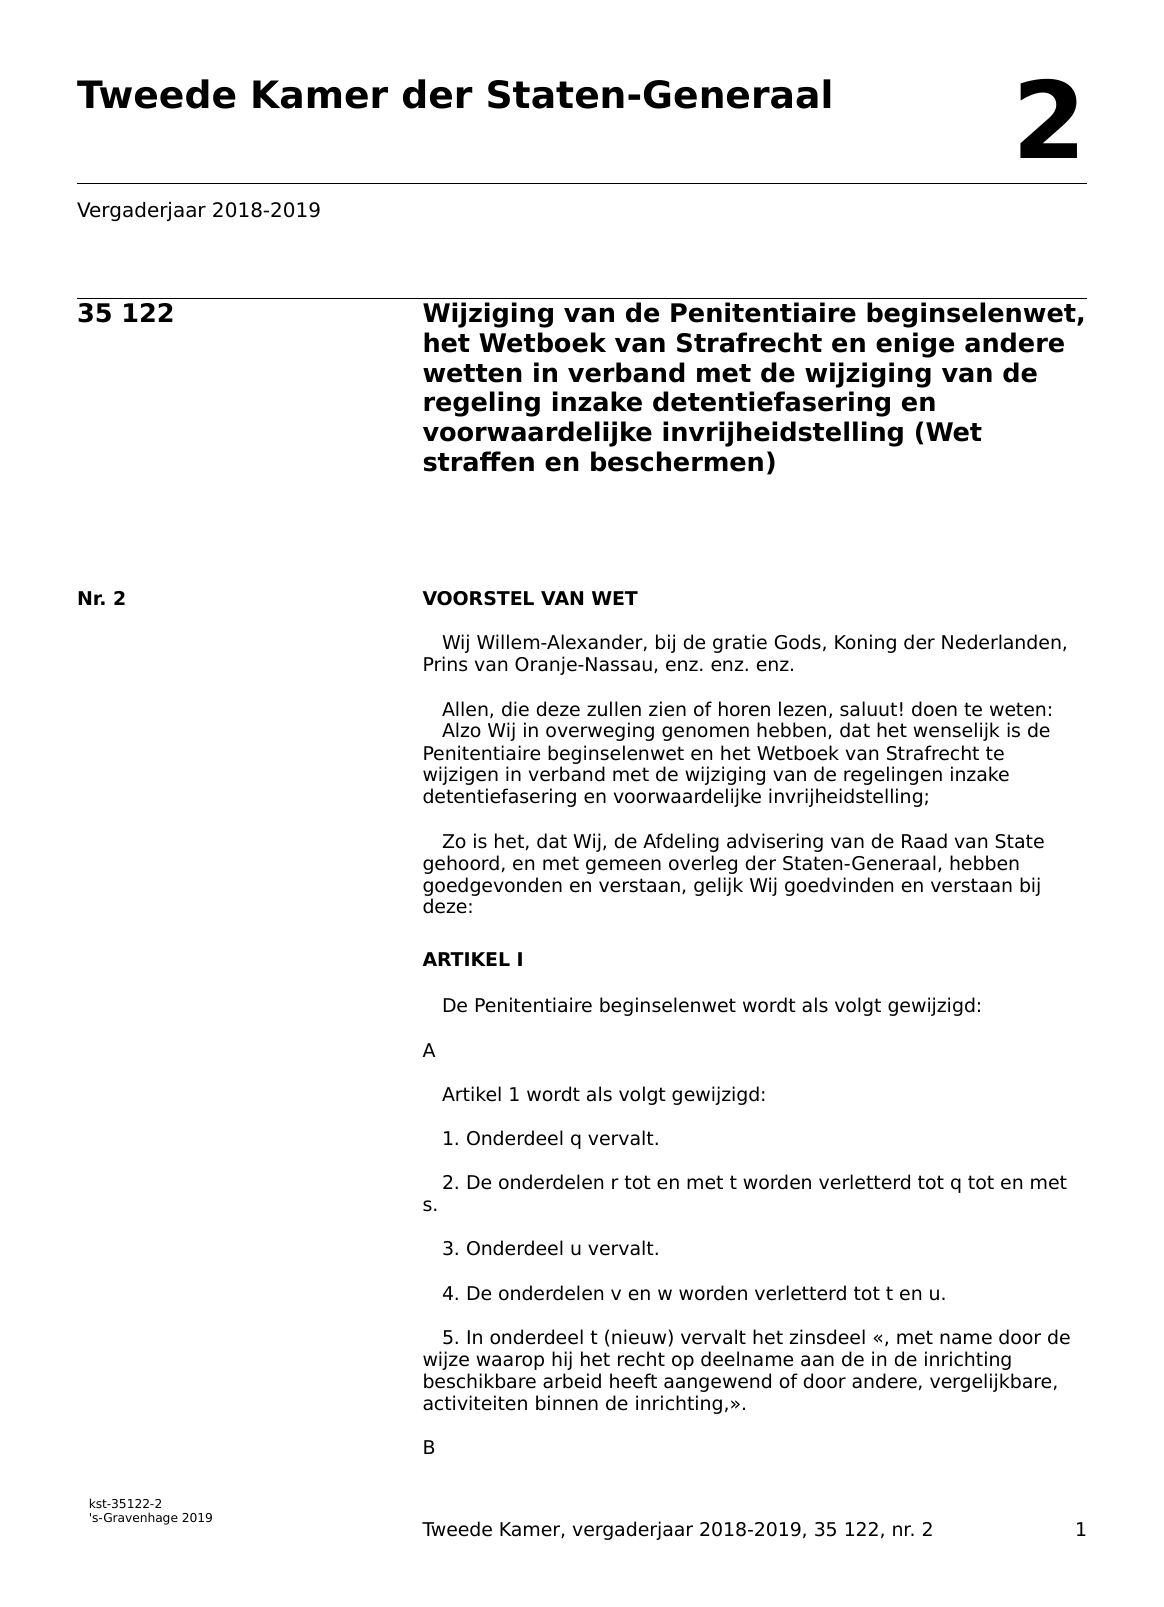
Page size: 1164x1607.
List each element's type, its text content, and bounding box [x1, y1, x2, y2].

text Zo is het, dat Wij, de Afdeling advisering van de Raad van State gehoord, en met gemeen overleg der Staten-Generaal, hebben goedgevonden en verstaan, gelijk Wij goedvinden en verstaan bij deze: [422, 831, 1087, 918]
text 3. Onderdeel u vervalt. [422, 1238, 1087, 1260]
text 1. Onderdeel q vervalt. [422, 1128, 1087, 1150]
text A [422, 1039, 1087, 1062]
text kst-35122-2 [88, 1497, 323, 1511]
subtitle 35 122 Wijziging van de Penitentiaire beginselenwet, het Wetboek van Strafrecht en enige andere wetten in verband met de wijziging van de regeling inzake detentiefasering en voorwaardelijke invrijheidstelling (Wet straffen en beschermen) [77, 299, 1087, 477]
subtitle ARTIKEL I [422, 948, 1087, 970]
text De Penitentiaire beginselenwet wordt als volgt gewijzigd: [422, 995, 1087, 1017]
text B [422, 1437, 1087, 1459]
table_header Tweede Kamer der Staten-Generaal [77, 59, 886, 183]
text 2. De onderdelen r tot en met t worden verletterd tot q tot en met s. [422, 1172, 1087, 1216]
text Wij Willem-Alexander, bij de gratie Gods, Koning der Nederlanden, Prins van Oranje-Nassau, enz. enz. enz. [422, 632, 1087, 676]
text 5. In onderdeel t (nieuw) vervalt het zinsdeel «, met name door de wijze waarop hij het recht op deelname aan de in de inrichting beschikbare arbeid heeft aangewend of door andere, vergelijkbare, activiteiten binnen de inrichting,». [422, 1327, 1087, 1414]
text Artikel 1 wordt als volgt gewijzigd: [422, 1084, 1087, 1106]
subtitle Nr. 2 VOORSTEL VAN WET [77, 588, 1087, 610]
table_cell Vergaderjaar 2018-2019 [77, 184, 1087, 298]
text 's-Gravenhage 2019 [88, 1511, 323, 1525]
table_header 2 [886, 59, 1087, 183]
text 4. De onderdelen v en w worden verletterd tot t en u. [422, 1282, 1087, 1304]
text Alzo Wij in overweging genomen hebben, dat het wenselijk is de Penitentiaire beginselenwet en het Wetboek van Strafrecht te wijzigen in verband met de wijziging van de regelingen inzake detentiefasering en voorwaardelijke invrijheidstelling; [422, 720, 1087, 808]
text Allen, die deze zullen zien of horen lezen, saluut! doen te weten: [422, 698, 1087, 720]
